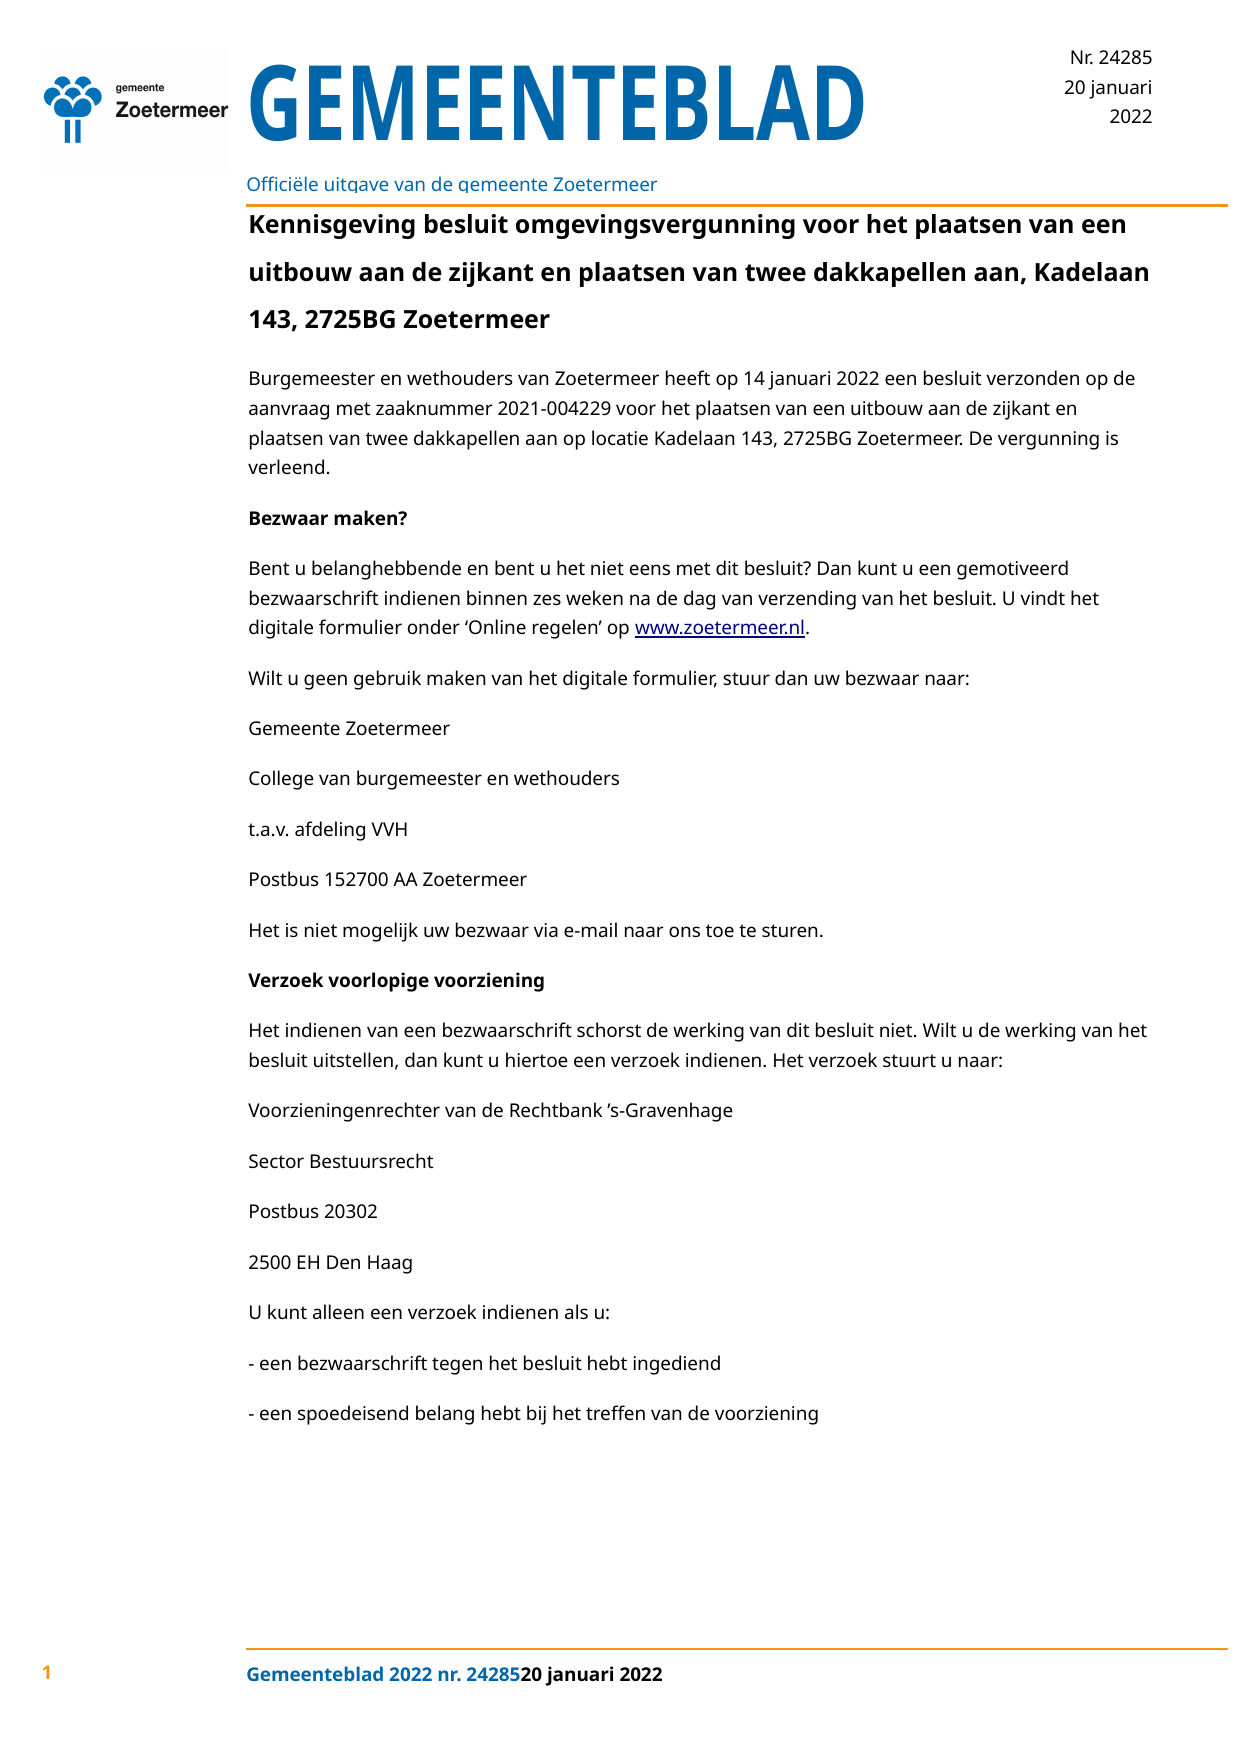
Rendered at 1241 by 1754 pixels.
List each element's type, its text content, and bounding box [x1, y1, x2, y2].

text Het indienen van een bezwaarschrift schorst de werking van dit besluit niet. Wilt u de werking van het besluit uitstellen, dan kunt u hiertoe een verzoek indienen. Het verzoek stuurt u naar: [248, 1018, 1152, 1073]
text Burgemeester en wethouders van Zoetermeer heeft op 14 januari 2022 een besluit verzonden op de aanvraag met zaaknummer 2021-004229 voor het plaatsen van een uitbouw aan de zijkant en plaatsen van twee dakkapellen aan op locatie Kadelaan 143, 2725BG Zoetermeer. De vergunning is verleend. [248, 366, 1152, 480]
text t.a.v. afdeling VVH [248, 816, 1152, 842]
text - een bezwaarschrift tegen het besluit hebt ingediend [248, 1350, 1152, 1375]
text 2500 EH Den Haag [248, 1249, 1152, 1274]
picture [41, 47, 231, 172]
text Postbus 20302 [248, 1198, 1152, 1224]
text Kennisgeving besluit omgevingsvergunning voor het plaatsen van een uitbouw aan de zijkant en plaatsen van twee dakkapellen aan, Kadelaan 143, 2725BG Zoetermeer [248, 207, 1152, 336]
text Sector Bestuursrecht [248, 1148, 1152, 1174]
text Het is niet mogelijk uw bezwaar via e-mail naar ons toe te sturen. [248, 917, 1152, 942]
text Postbus 152700 AA Zoetermeer [248, 866, 1152, 892]
text Bent u belanghebbende en bent u het niet eens met dit besluit? Dan kunt u een gemotiveerd bezwaarschrift indienen binnen zes weken na de dag van verzending van het besluit. U vindt het digitale formulier onder ‘Online regelen’ op www.zoetermeer.nl. [248, 555, 1152, 640]
text U kunt alleen een verzoek indienen als u: [248, 1299, 1152, 1325]
text Gemeente Zoetermeer [248, 715, 1152, 741]
text - een spoedeisend belang hebt bij het treffen van de voorziening [248, 1400, 1152, 1426]
text Voorzieningenrechter van de Rechtbank ’s-Gravenhage [248, 1098, 1152, 1123]
text Wilt u geen gebruik maken van het digitale formulier, stuur dan uw bezwaar naar: [248, 665, 1152, 690]
text Bezwaar maken? [248, 505, 1152, 530]
text Verzoek voorlopige voorziening [248, 967, 1152, 993]
text College van burgemeester en wethouders [248, 766, 1152, 791]
